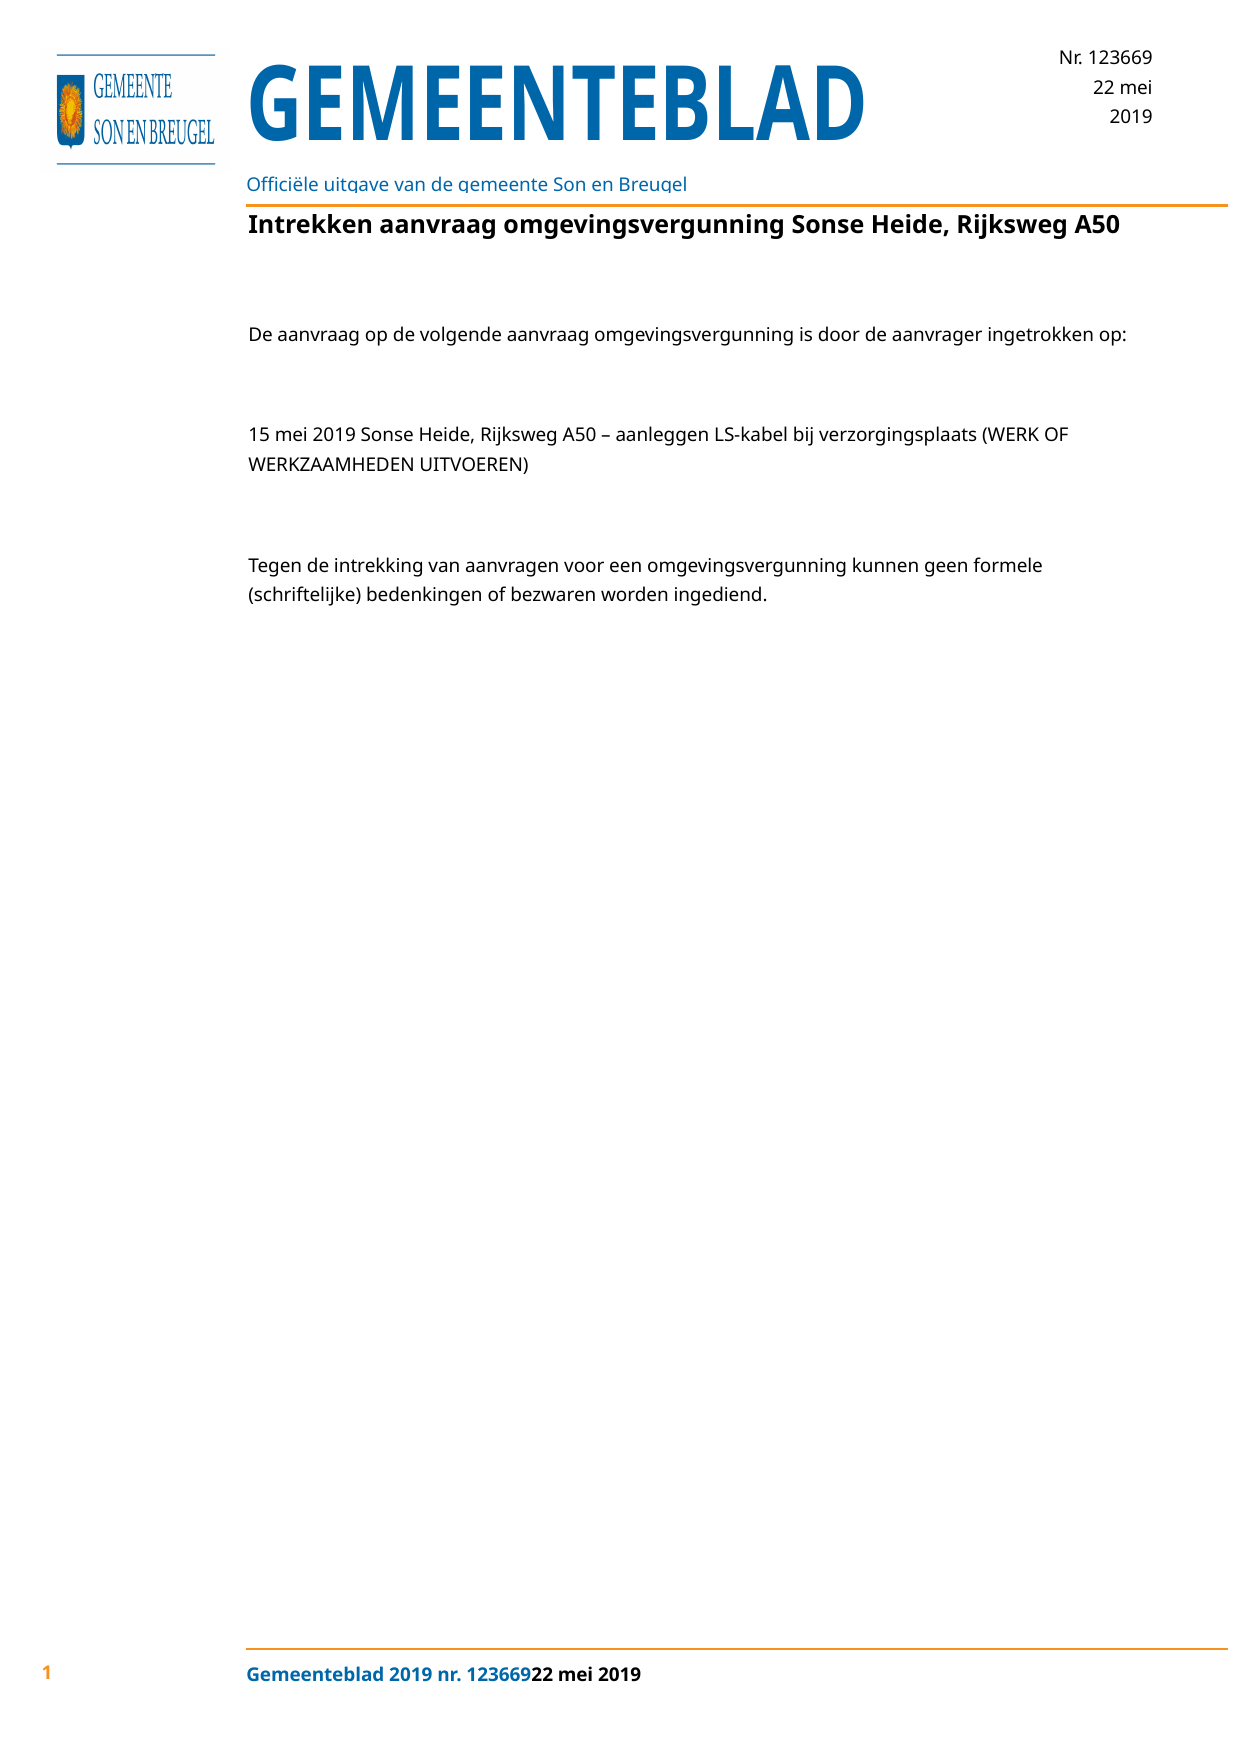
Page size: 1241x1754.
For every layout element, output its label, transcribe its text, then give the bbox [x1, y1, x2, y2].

text 15 mei 2019 Sonse Heide, Rijksweg A50 – aanleggen LS-kabel bij verzorgingsplaats (WERK OF WERKZAAMHEDEN UITVOEREN) [248, 422, 1152, 477]
text Intrekken aanvraag omgevingsvergunning Sonse Heide, Rijksweg A50 [248, 207, 1152, 241]
text De aanvraag op de volgende aanvraag omgevingsvergunning is door de aanvrager ingetrokken op: [248, 321, 1152, 346]
text Tegen de intrekking van aanvragen voor een omgevingsvergunning kunnen geen formele (schriftelijke) bedenkingen of bezwaren worden ingediend. [248, 552, 1152, 607]
picture [41, 47, 231, 172]
